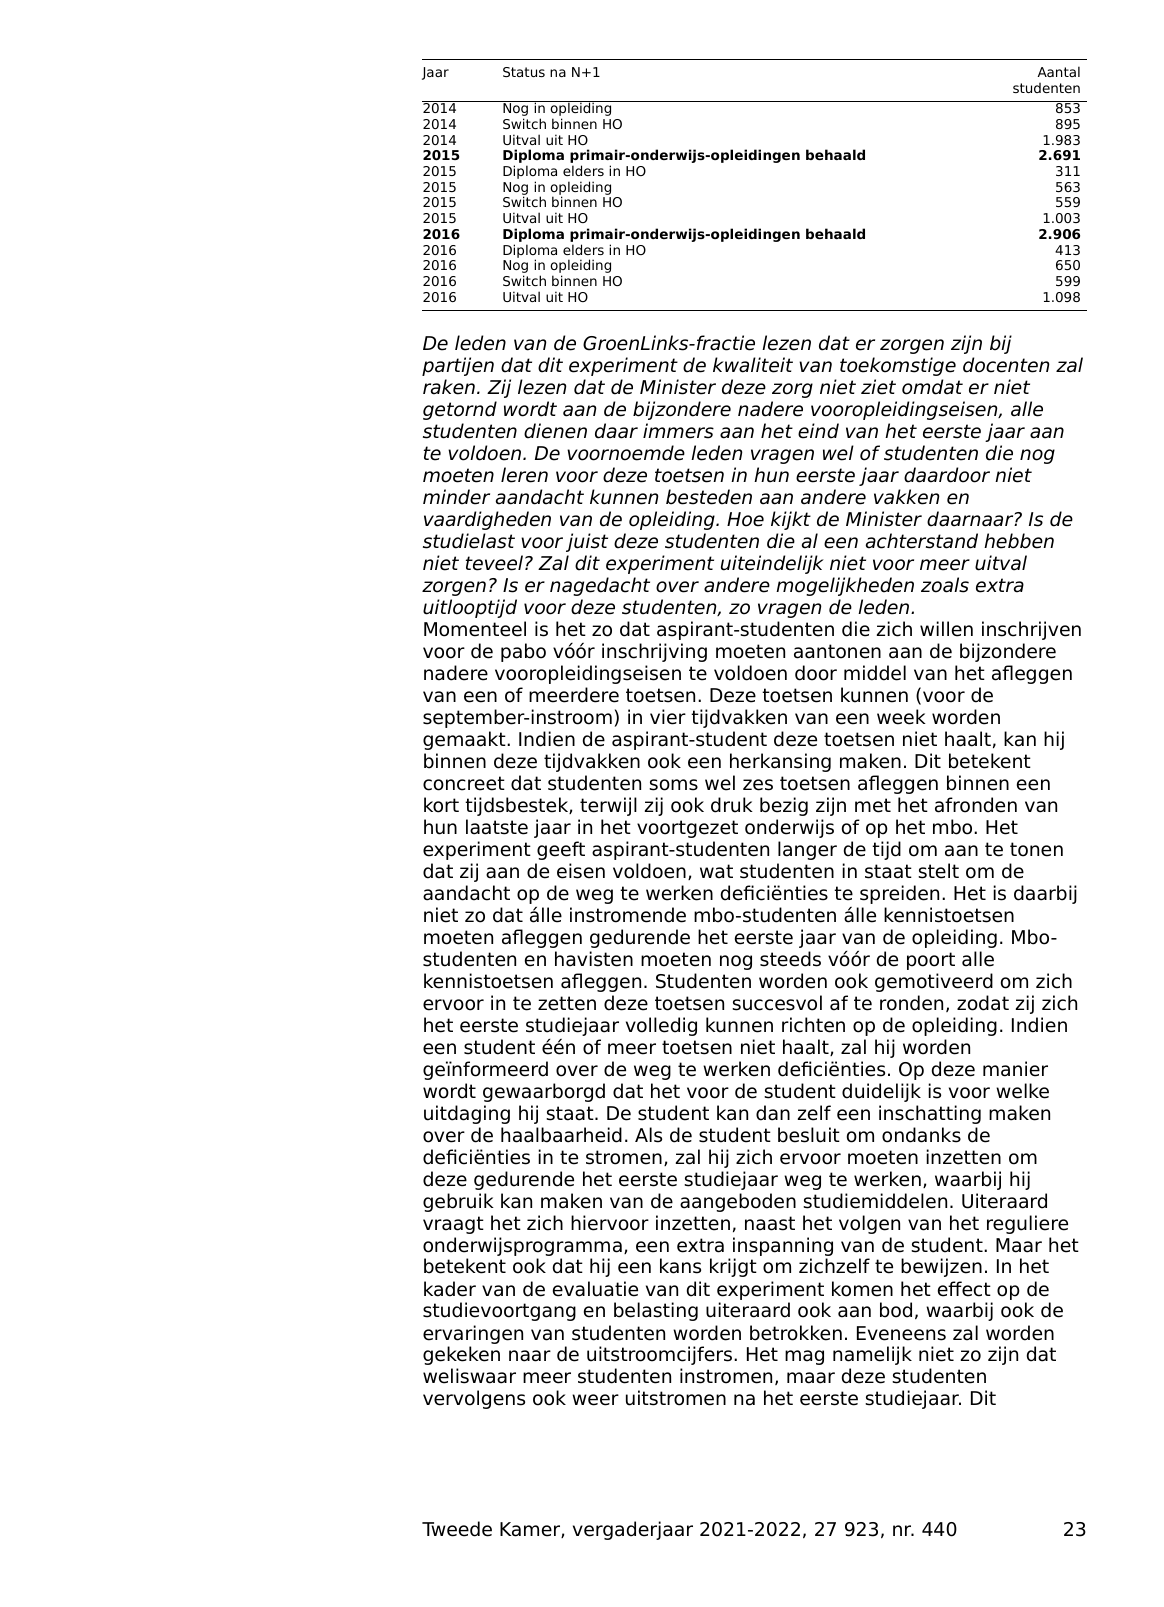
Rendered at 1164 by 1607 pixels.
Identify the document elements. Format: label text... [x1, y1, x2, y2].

table_cell 2015 [422, 164, 496, 179]
table_cell 2016 [422, 290, 496, 310]
table_cell Uitval uit HO [496, 211, 968, 227]
table_cell 853 [969, 102, 1087, 117]
table_cell Nog in opleiding [496, 258, 968, 274]
table_cell 895 [969, 117, 1087, 132]
table_cell 1.983 [969, 133, 1087, 148]
table_cell 311 [969, 164, 1087, 179]
text De leden van de GroenLinks-fractie lezen dat er zorgen zijn bij partijen dat dit experiment de kwaliteit van toekomstige docenten zal raken. Zij lezen dat de Minister deze zorg niet ziet omdat er niet getornd wordt aan de bijzondere nadere vooropleidingseisen, alle studenten dienen daar immers aan het eind van het eerste jaar aan te voldoen. De voornoemde leden vragen wel of studenten die nog moeten leren voor deze toetsen in hun eerste jaar daardoor niet minder aandacht kunnen besteden aan andere vakken en vaardigheden van de opleiding. Hoe kijkt de Minister daarnaar? Is de studielast voor juist deze studenten die al een achterstand hebben niet teveel? Zal dit experiment uiteindelijk niet voor meer uitval zorgen? Is er nagedacht over andere mogelijkheden zoals extra uitlooptijd voor deze studenten, zo vragen de leden. [422, 333, 1087, 619]
table_cell 2.691 [969, 148, 1087, 164]
table_cell 650 [969, 258, 1087, 274]
table_cell Diploma primair-onderwijs-opleidingen behaald [496, 148, 968, 164]
table_cell Nog in opleiding [496, 102, 968, 117]
table_cell Diploma elders in HO [496, 243, 968, 258]
table_cell Nog in opleiding [496, 180, 968, 195]
table_cell 1.098 [969, 290, 1087, 310]
table_cell 2014 [422, 102, 496, 117]
table_cell 2015 [422, 180, 496, 195]
text Momenteel is het zo dat aspirant-studenten die zich willen inschrijven voor de pabo vóór inschrijving moeten aantonen aan de bijzondere nadere vooropleidingseisen te voldoen door middel van het afleggen van een of meerdere toetsen. Deze toetsen kunnen (voor de september-instroom) in vier tijdvakken van een week worden gemaakt. Indien de aspirant-student deze toetsen niet haalt, kan hij binnen deze tijdvakken ook een herkansing maken. Dit betekent concreet dat studenten soms wel zes toetsen afleggen binnen een kort tijdsbestek, terwijl zij ook druk bezig zijn met het afronden van hun laatste jaar in het voortgezet onderwijs of op het mbo. Het experiment geeft aspirant-studenten langer de tijd om aan te tonen dat zij aan de eisen voldoen, wat studenten in staat stelt om de aandacht op de weg te werken deficiënties te spreiden. Het is daarbij niet zo dat álle instromende mbo-studenten álle kennistoetsen moeten afleggen gedurende het eerste jaar van de opleiding. Mbo-studenten en havisten moeten nog steeds vóór de poort alle kennistoetsen afleggen. Studenten worden ook gemotiveerd om zich ervoor in te zetten deze toetsen succesvol af te ronden, zodat zij zich het eerste studiejaar volledig kunnen richten op de opleiding. Indien een student één of meer toetsen niet haalt, zal hij worden geïnformeerd over de weg te werken deficiënties. Op deze manier wordt gewaarborgd dat het voor de student duidelijk is voor welke uitdaging hij staat. De student kan dan zelf een inschatting maken over de haalbaarheid. Als de student besluit om ondanks de deficiënties in te stromen, zal hij zich ervoor moeten inzetten om deze gedurende het eerste studiejaar weg te werken, waarbij hij gebruik kan maken van de aangeboden studiemiddelen. Uiteraard vraagt het zich hiervoor inzetten, naast het volgen van het reguliere onderwijsprogramma, een extra inspanning van de student. Maar het betekent ook dat hij een kans krijgt om zichzelf te bewijzen. In het kader van de evaluatie van dit experiment komen het effect op de studievoortgang en belasting uiteraard ook aan bod, waarbij ook de ervaringen van studenten worden betrokken. Eveneens zal worden gekeken naar de uitstroomcijfers. Het mag namelijk niet zo zijn dat weliswaar meer studenten instromen, maar deze studenten vervolgens ook weer uitstromen na het eerste studiejaar. Dit [422, 619, 1087, 1410]
table_cell 2016 [422, 243, 496, 258]
table_cell 2015 [422, 148, 496, 164]
table_cell 2016 [422, 274, 496, 290]
table_cell Switch binnen HO [496, 274, 968, 290]
table_cell Switch binnen HO [496, 195, 968, 211]
table_cell 2016 [422, 258, 496, 274]
table_cell 563 [969, 180, 1087, 195]
table_cell 1.003 [969, 211, 1087, 227]
table_cell Uitval uit HO [496, 133, 968, 148]
table_cell 559 [969, 195, 1087, 211]
table_cell Switch binnen HO [496, 117, 968, 132]
table_cell Diploma elders in HO [496, 164, 968, 179]
table_cell 2015 [422, 211, 496, 227]
table_cell 2016 [422, 227, 496, 242]
table_cell 2014 [422, 117, 496, 132]
table_header Aantal studenten [969, 60, 1087, 101]
table_header Status na N+1 [496, 60, 968, 101]
table_cell 2015 [422, 195, 496, 211]
table_cell 2014 [422, 133, 496, 148]
table_cell 599 [969, 274, 1087, 290]
table_header Jaar [422, 60, 496, 101]
table_cell Diploma primair-onderwijs-opleidingen behaald [496, 227, 968, 242]
table_cell 2.906 [969, 227, 1087, 242]
table_cell 413 [969, 243, 1087, 258]
table_cell Uitval uit HO [496, 290, 968, 310]
